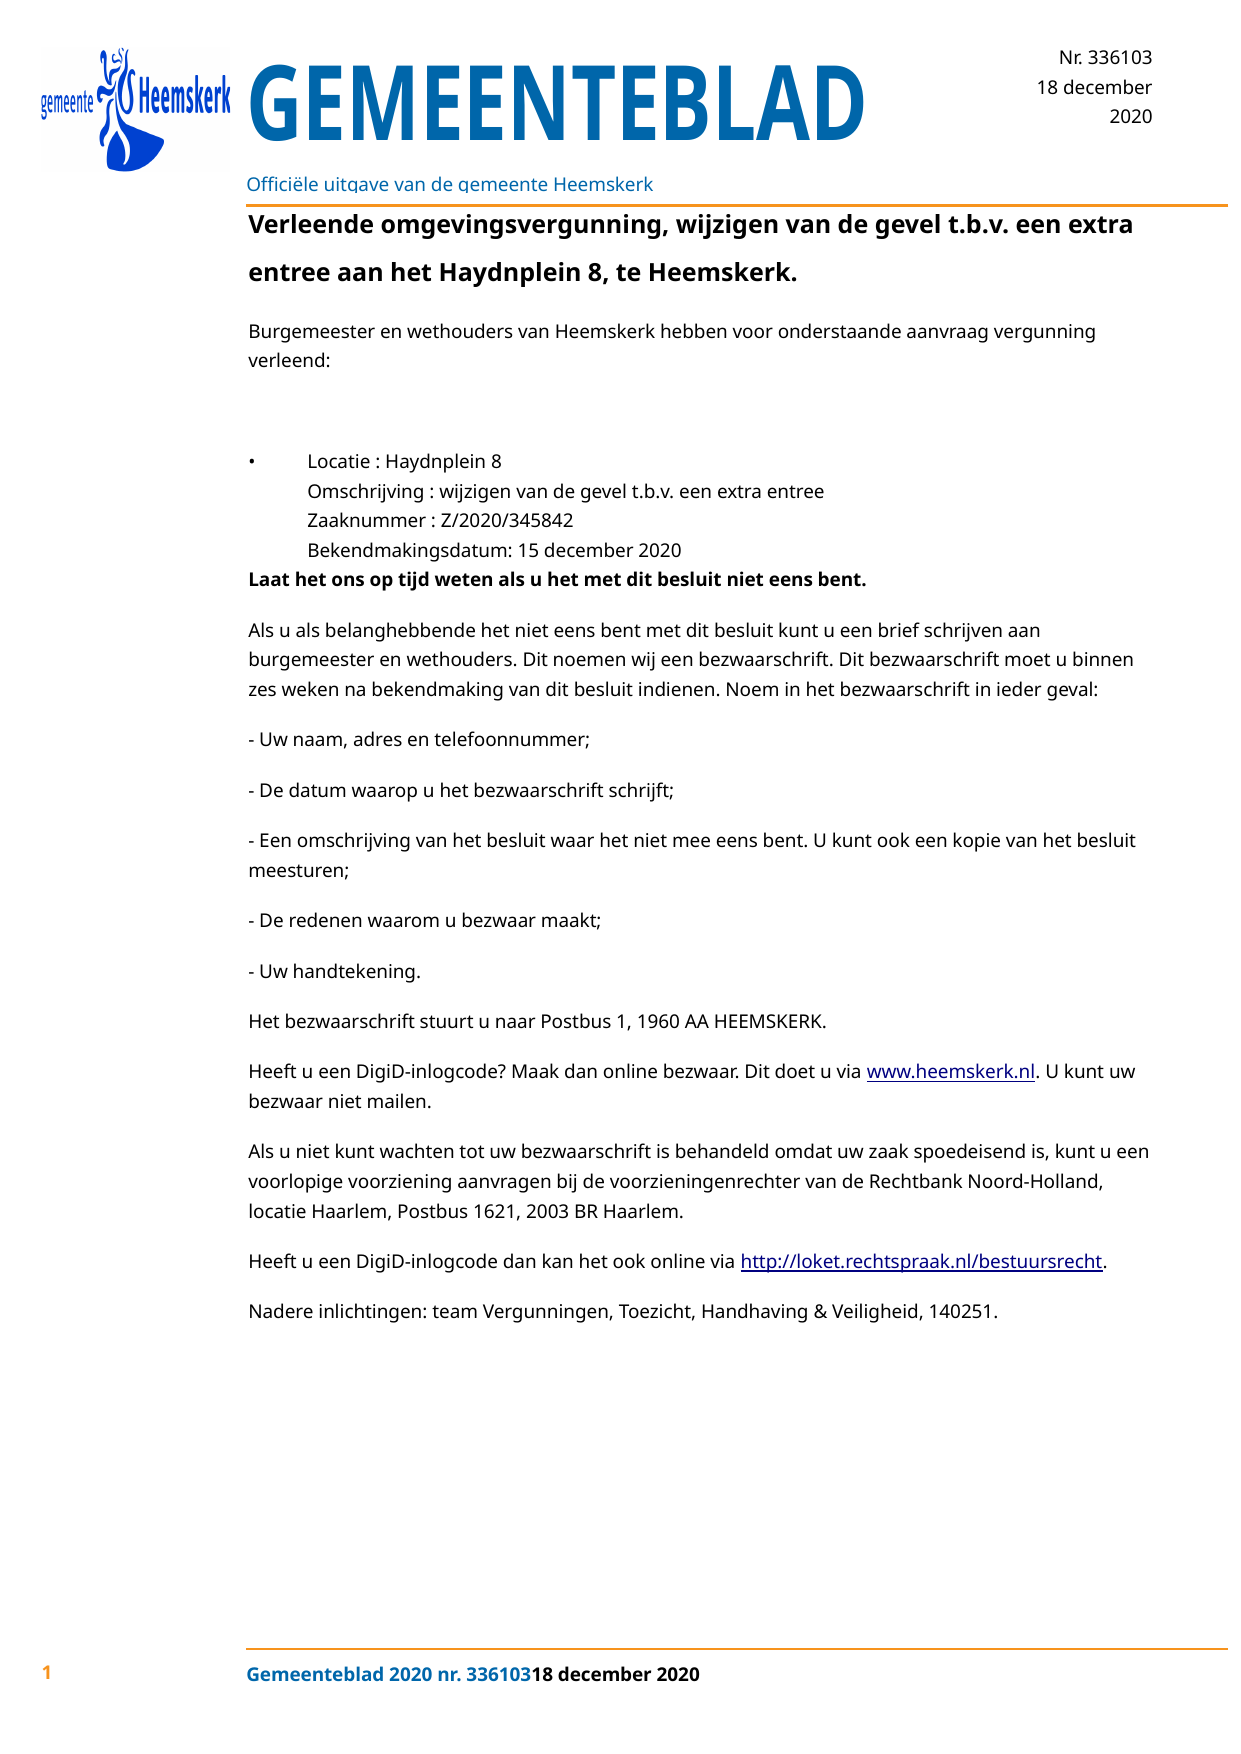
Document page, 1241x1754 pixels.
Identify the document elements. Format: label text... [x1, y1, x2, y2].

text - Uw naam, adres en telefoonnummer; [248, 727, 1152, 752]
text Nadere inlichtingen: team Vergunningen, Toezicht, Handhaving & Veiligheid, 140251. [248, 1299, 1152, 1324]
text - De redenen waarom u bezwaar maakt; [248, 907, 1152, 933]
picture [41, 47, 231, 172]
text Verleende omgevingsvergunning, wijzigen van de gevel t.b.v. een extra entree aan het Haydnplein 8, te Heemskerk. [248, 207, 1152, 288]
text Heeft u een DigiD-inlogcode dan kan het ook online via http://loket.rechtspraak.nl/bestuursrecht. [248, 1248, 1152, 1274]
list Locatie : Haydnplein 8 [248, 448, 1152, 474]
text - Uw handtekening. [248, 958, 1152, 984]
text Burgemeester en wethouders van Heemskerk hebben voor onderstaande aanvraag vergunning verleend: [248, 318, 1152, 373]
text Laat het ons op tijd weten als u het met dit besluit niet eens bent. [248, 567, 1152, 592]
text Heeft u een DigiD-inlogcode? Maak dan online bezwaar. Dit doet u via www.heemskerk.nl. U kunt uw bezwaar niet mailen. [248, 1059, 1152, 1114]
text Als u niet kunt wachten tot uw bezwaarschrift is behandeld omdat uw zaak spoedeisend is, kunt u een voorlopige voorziening aanvragen bij de voorzieningenrechter van de Rechtbank Noord-Holland, locatie Haarlem, Postbus 1621, 2003 BR Haarlem. [248, 1139, 1152, 1224]
text - De datum waarop u het bezwaarschrift schrijft; [248, 777, 1152, 803]
text Het bezwaarschrift stuurt u naar Postbus 1, 1960 AA HEEMSKERK. [248, 1008, 1152, 1034]
text Als u als belanghebbende het niet eens bent met dit besluit kunt u een brief schrijven aan burgemeester en wethouders. Dit noemen wij een bezwaarschrift. Dit bezwaarschrift moet u binnen zes weken na bekendmaking van dit besluit indienen. Noem in het bezwaarschrift in ieder geval: [248, 617, 1152, 702]
list Bekendmakingsdatum: 15 december 2020 [248, 537, 1152, 563]
list Zaaknummer : Z/2020/345842 [248, 507, 1152, 533]
list Omschrijving : wijzigen van de gevel t.b.v. een extra entree [248, 478, 1152, 504]
text - Een omschrijving van het besluit waar het niet mee eens bent. U kunt ook een kopie van het besluit meesturen; [248, 827, 1152, 883]
